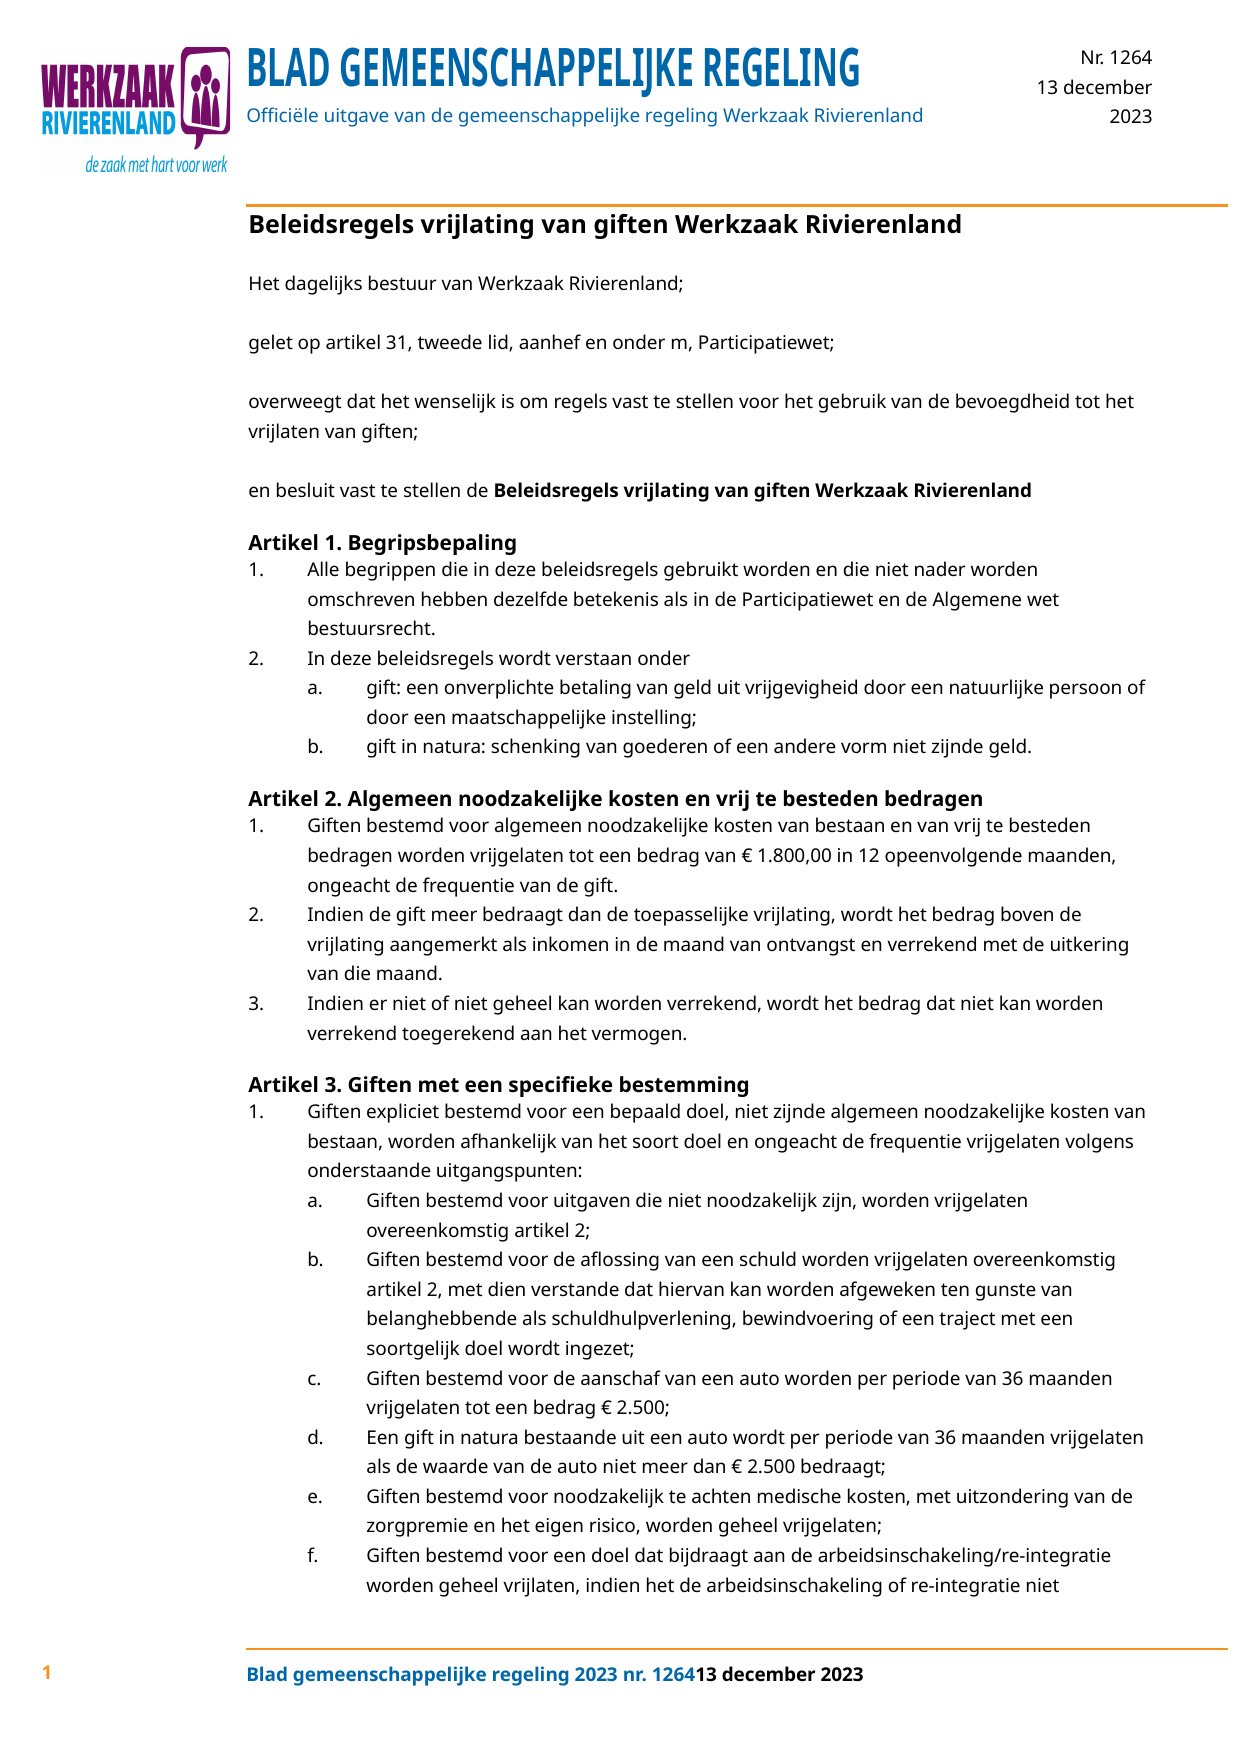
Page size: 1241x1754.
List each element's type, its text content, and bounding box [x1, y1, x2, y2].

list Indien er niet of niet geheel kan worden verrekend, wordt het bedrag dat niet kan worden verrekend toegerekend aan het vermogen. [248, 990, 1152, 1045]
list Giften expliciet bestemd voor een bepaald doel, niet zijnde algemeen noodzakelijke kosten van bestaan, worden afhankelijk van het soort doel en ongeacht de frequentie vrijgelaten volgens onderstaande uitgangspunten: [248, 1098, 1152, 1183]
list Giften bestemd voor noodzakelijk te achten medische kosten, met uitzondering van de zorgpremie en het eigen risico, worden geheel vrijgelaten; [307, 1483, 1152, 1538]
text Het dagelijks bestuur van Werkzaak Rivierenland; [248, 270, 1152, 296]
text Artikel 1. Begripsbepaling [248, 528, 1152, 556]
list Indien de gift meer bedraagt dan de toepasselijke vrijlating, wordt het bedrag boven de vrijlating aangemerkt als inkomen in de maand van ontvangst en verrekend met de uitkering van die maand. [248, 901, 1152, 986]
text overweegt dat het wenselijk is om regels vast te stellen voor het gebruik van de bevoegdheid tot het vrijlaten van giften; [248, 389, 1152, 444]
list Giften bestemd voor een doel dat bijdraagt aan de arbeidsinschakeling/re-integratie worden geheel vrijlaten, indien het de arbeidsinschakeling of re-integratie niet [307, 1542, 1152, 1598]
list Giften bestemd voor de aflossing van een schuld worden vrijgelaten overeenkomstig artikel 2, met dien verstande dat hiervan kan worden afgeweken ten gunste van belanghebbende als schuldhulpverlening, bewindvoering of een traject met een soortgelijk doel wordt ingezet; [307, 1246, 1152, 1361]
list Giften bestemd voor de aanschaf van een auto worden per periode van 36 maanden vrijgelaten tot een bedrag € 2.500; [307, 1365, 1152, 1420]
text Artikel 3. Giften met een specifieke bestemming [248, 1070, 1152, 1098]
list In deze beleidsregels wordt verstaan onder [248, 645, 1152, 671]
text Artikel 2. Algemeen noodzakelijke kosten en vrij te besteden bedragen [248, 784, 1152, 813]
text en besluit vast te stellen de Beleidsregels vrijlating van giften Werkzaak Rivierenland [248, 477, 1152, 503]
list Alle begrippen die in deze beleidsregels gebruikt worden en die niet nader worden omschreven hebben dezelfde betekenis als in de Participatiewet en de Algemene wet bestuursrecht. [248, 556, 1152, 641]
list gift in natura: schenking van goederen of een andere vorm niet zijnde geld. [307, 734, 1152, 759]
text Beleidsregels vrijlating van giften Werkzaak Rivierenland [248, 207, 1152, 241]
text gelet op artikel 31, tweede lid, aanhef en onder m, Participatiewet; [248, 329, 1152, 355]
list gift: een onverplichte betaling van geld uit vrijgevigheid door een natuurlijke persoon of door een maatschappelijke instelling; [307, 674, 1152, 730]
picture [41, 47, 231, 172]
list Een gift in natura bestaande uit een auto wordt per periode van 36 maanden vrijgelaten als de waarde van de auto niet meer dan € 2.500 bedraagt; [307, 1424, 1152, 1479]
list Giften bestemd voor algemeen noodzakelijke kosten van bestaan en van vrij te besteden bedragen worden vrijgelaten tot een bedrag van € 1.800,00 in 12 opeenvolgende maanden, ongeacht de frequentie van de gift. [248, 813, 1152, 897]
list Giften bestemd voor uitgaven die niet noodzakelijk zijn, worden vrijgelaten overeenkomstig artikel 2; [307, 1187, 1152, 1243]
